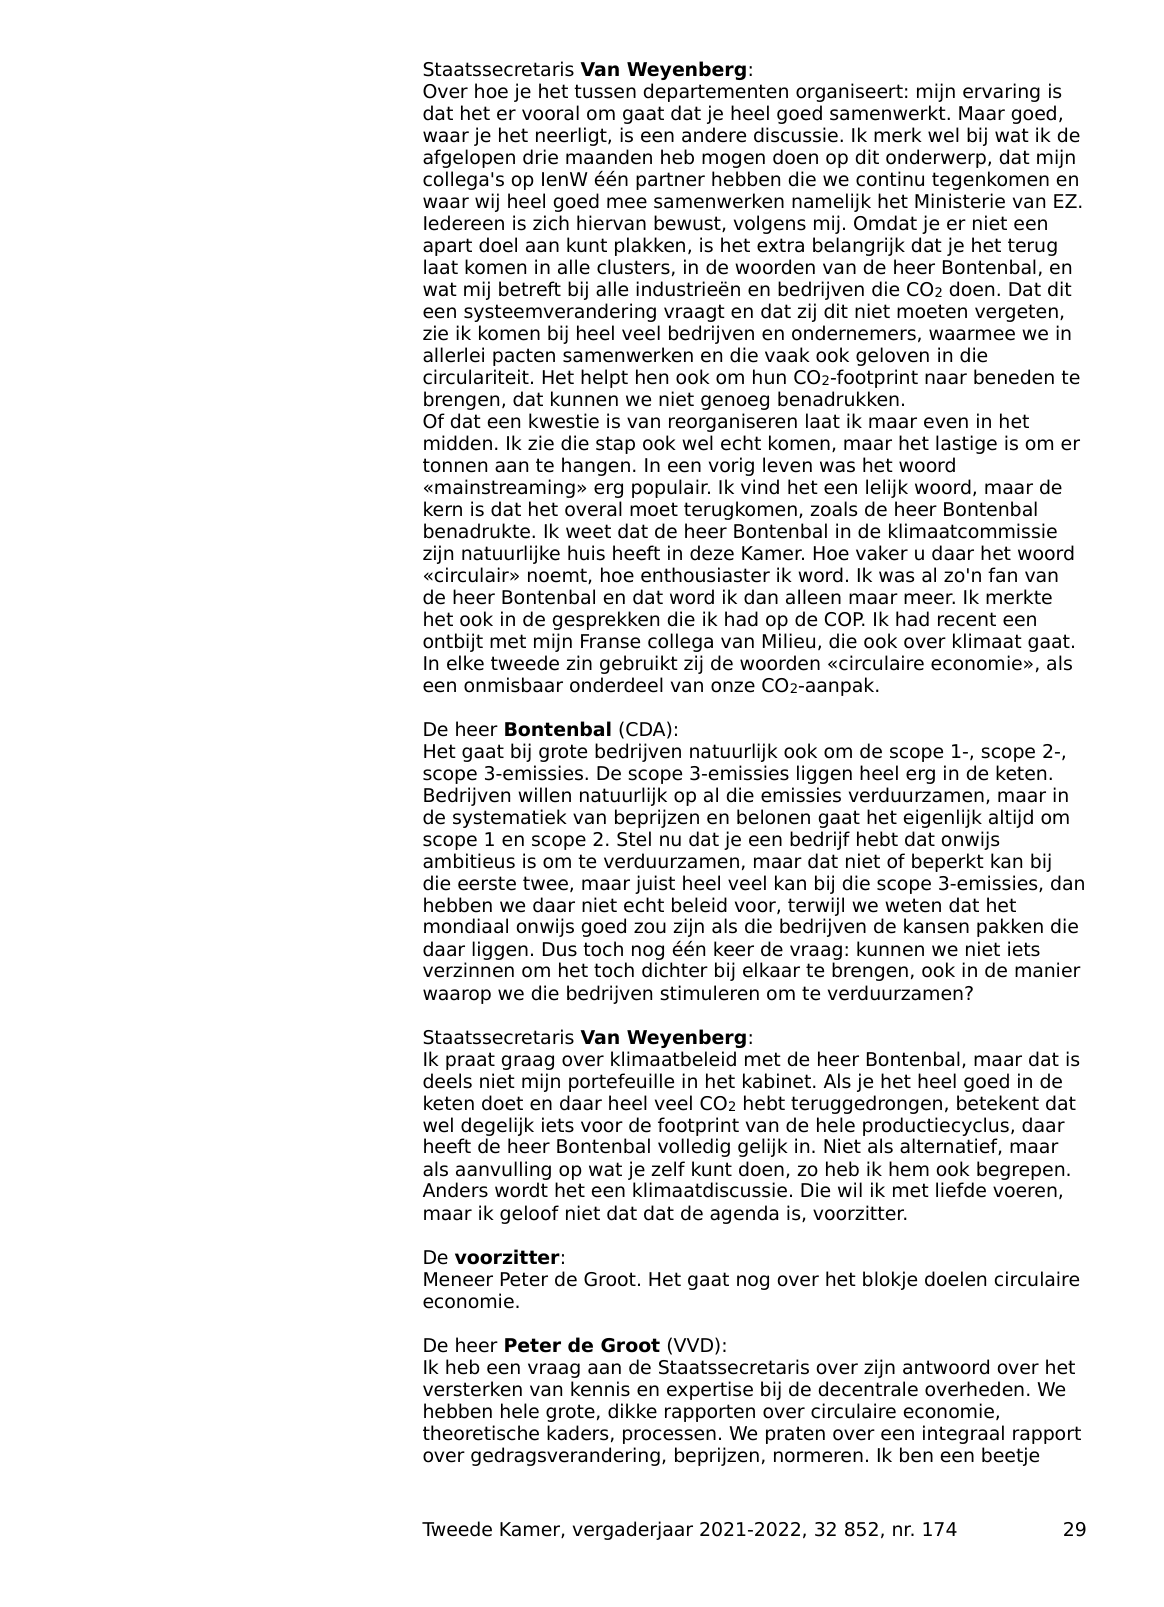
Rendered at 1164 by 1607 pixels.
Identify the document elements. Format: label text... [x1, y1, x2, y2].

text Het gaat bij grote bedrijven natuurlijk ook om de scope 1-, scope 2-, scope 3-emissies. De scope 3-emissies liggen heel erg in de keten. Bedrijven willen natuurlijk op al die emissies verduurzamen, maar in de systematiek van beprijzen en belonen gaat het eigenlijk altijd om scope 1 en scope 2. Stel nu dat je een bedrijf hebt dat onwijs ambitieus is om te verduurzamen, maar dat niet of beperkt kan bij die eerste twee, maar juist heel veel kan bij die scope 3-emissies, dan hebben we daar niet echt beleid voor, terwijl we weten dat het mondiaal onwijs goed zou zijn als die bedrijven de kansen pakken die daar liggen. Dus toch nog één keer de vraag: kunnen we niet iets verzinnen om het toch dichter bij elkaar te brengen, ook in de manier waarop we die bedrijven stimuleren om te verduurzamen? [422, 741, 1087, 1004]
text De heer Bontenbal (CDA): [422, 719, 1087, 741]
text Of dat een kwestie is van reorganiseren laat ik maar even in het midden. Ik zie die stap ook wel echt komen, maar het lastige is om er tonnen aan te hangen. In een vorig leven was het woord «mainstreaming» erg populair. Ik vind het een lelijk woord, maar de kern is dat het overal moet terugkomen, zoals de heer Bontenbal benadrukte. Ik weet dat de heer Bontenbal in de klimaatcommissie zijn natuurlijke huis heeft in deze Kamer. Hoe vaker u daar het woord «circulair» noemt, hoe enthousiaster ik word. Ik was al zo'n fan van de heer Bontenbal en dat word ik dan alleen maar meer. Ik merkte het ook in de gesprekken die ik had op de COP. Ik had recent een ontbijt met mijn Franse collega van Milieu, die ook over klimaat gaat. In elke tweede zin gebruikt zij de woorden «circulaire economie», als een onmisbaar onderdeel van onze CO2-aanpak. [422, 411, 1087, 696]
text Staatssecretaris Van Weyenberg: [422, 59, 1087, 81]
text Over hoe je het tussen departementen organiseert: mijn ervaring is dat het er vooral om gaat dat je heel goed samenwerkt. Maar goed, waar je het neerligt, is een andere discussie. Ik merk wel bij wat ik de afgelopen drie maanden heb mogen doen op dit onderwerp, dat mijn collega's op IenW één partner hebben die we continu tegenkomen en waar wij heel goed mee samenwerken namelijk het Ministerie van EZ. Iedereen is zich hiervan bewust, volgens mij. Omdat je er niet een apart doel aan kunt plakken, is het extra belangrijk dat je het terug laat komen in alle clusters, in de woorden van de heer Bontenbal, en wat mij betreft bij alle industrieën en bedrijven die CO2 doen. Dat dit een systeemverandering vraagt en dat zij dit niet moeten vergeten, zie ik komen bij heel veel bedrijven en ondernemers, waarmee we in allerlei pacten samenwerken en die vaak ook geloven in die circulariteit. Het helpt hen ook om hun CO2-footprint naar beneden te brengen, dat kunnen we niet genoeg benadrukken. [422, 81, 1087, 411]
text Staatssecretaris Van Weyenberg: [422, 1027, 1087, 1048]
text De heer Peter de Groot (VVD): [422, 1335, 1087, 1357]
text Meneer Peter de Groot. Het gaat nog over het blokje doelen circulaire economie. [422, 1268, 1087, 1312]
text Ik praat graag over klimaatbeleid met de heer Bontenbal, maar dat is deels niet mijn portefeuille in het kabinet. Als je het heel goed in de keten doet en daar heel veel CO2 hebt teruggedrongen, betekent dat wel degelijk iets voor de footprint van de hele productiecyclus, daar heeft de heer Bontenbal volledig gelijk in. Niet als alternatief, maar als aanvulling op wat je zelf kunt doen, zo heb ik hem ook begrepen. Anders wordt het een klimaatdiscussie. Die wil ik met liefde voeren, maar ik geloof niet dat dat de agenda is, voorzitter. [422, 1048, 1087, 1224]
text De voorzitter: [422, 1247, 1087, 1268]
text Ik heb een vraag aan de Staatssecretaris over zijn antwoord over het versterken van kennis en expertise bij de decentrale overheden. We hebben hele grote, dikke rapporten over circulaire economie, theoretische kaders, processen. We praten over een integraal rapport over gedragsverandering, beprijzen, normeren. Ik ben een beetje [422, 1357, 1087, 1467]
